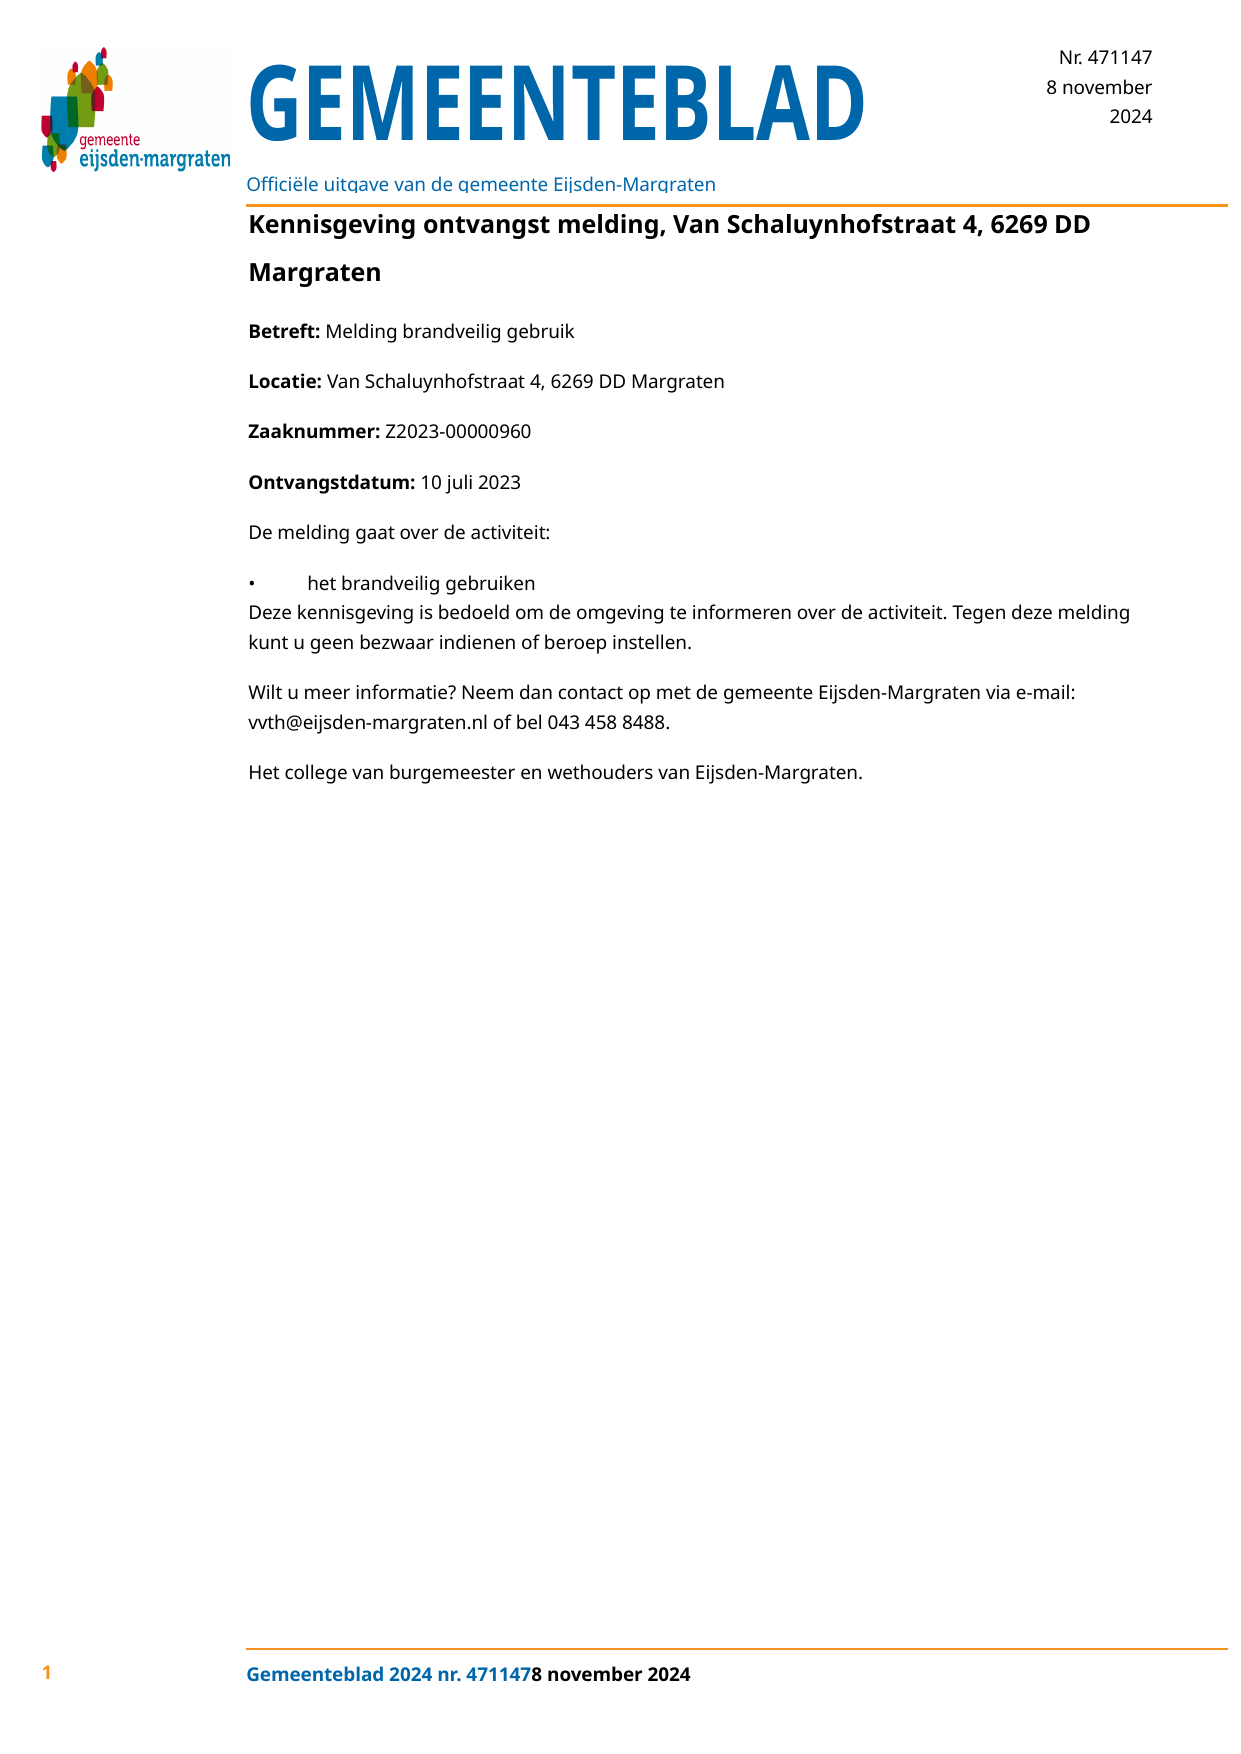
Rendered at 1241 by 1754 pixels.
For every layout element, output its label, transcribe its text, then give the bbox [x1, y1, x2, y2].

picture [41, 47, 231, 172]
text Zaaknummer: Z2023-00000960 [248, 419, 1152, 444]
text Het college van burgemeester en wethouders van Eijsden-Margraten. [248, 759, 1152, 785]
text Locatie: Van Schaluynhofstraat 4, 6269 DD Margraten [248, 368, 1152, 394]
text Kennisgeving ontvangst melding, Van Schaluynhofstraat 4, 6269 DD Margraten [248, 207, 1152, 288]
text Wilt u meer informatie? Neem dan contact op met de gemeente Eijsden-Margraten via e-mail: vvth@eijsden-margraten.nl of bel 043 458 8488. [248, 679, 1152, 735]
text Deze kennisgeving is bedoeld om de omgeving te informeren over de activiteit. Tegen deze melding kunt u geen bezwaar indienen of beroep instellen. [248, 599, 1152, 655]
text De melding gaat over de activiteit: [248, 519, 1152, 545]
text Betreft: Melding brandveilig gebruik [248, 318, 1152, 344]
list het brandveilig gebruiken [248, 570, 1152, 596]
text Ontvangstdatum: 10 juli 2023 [248, 469, 1152, 495]
